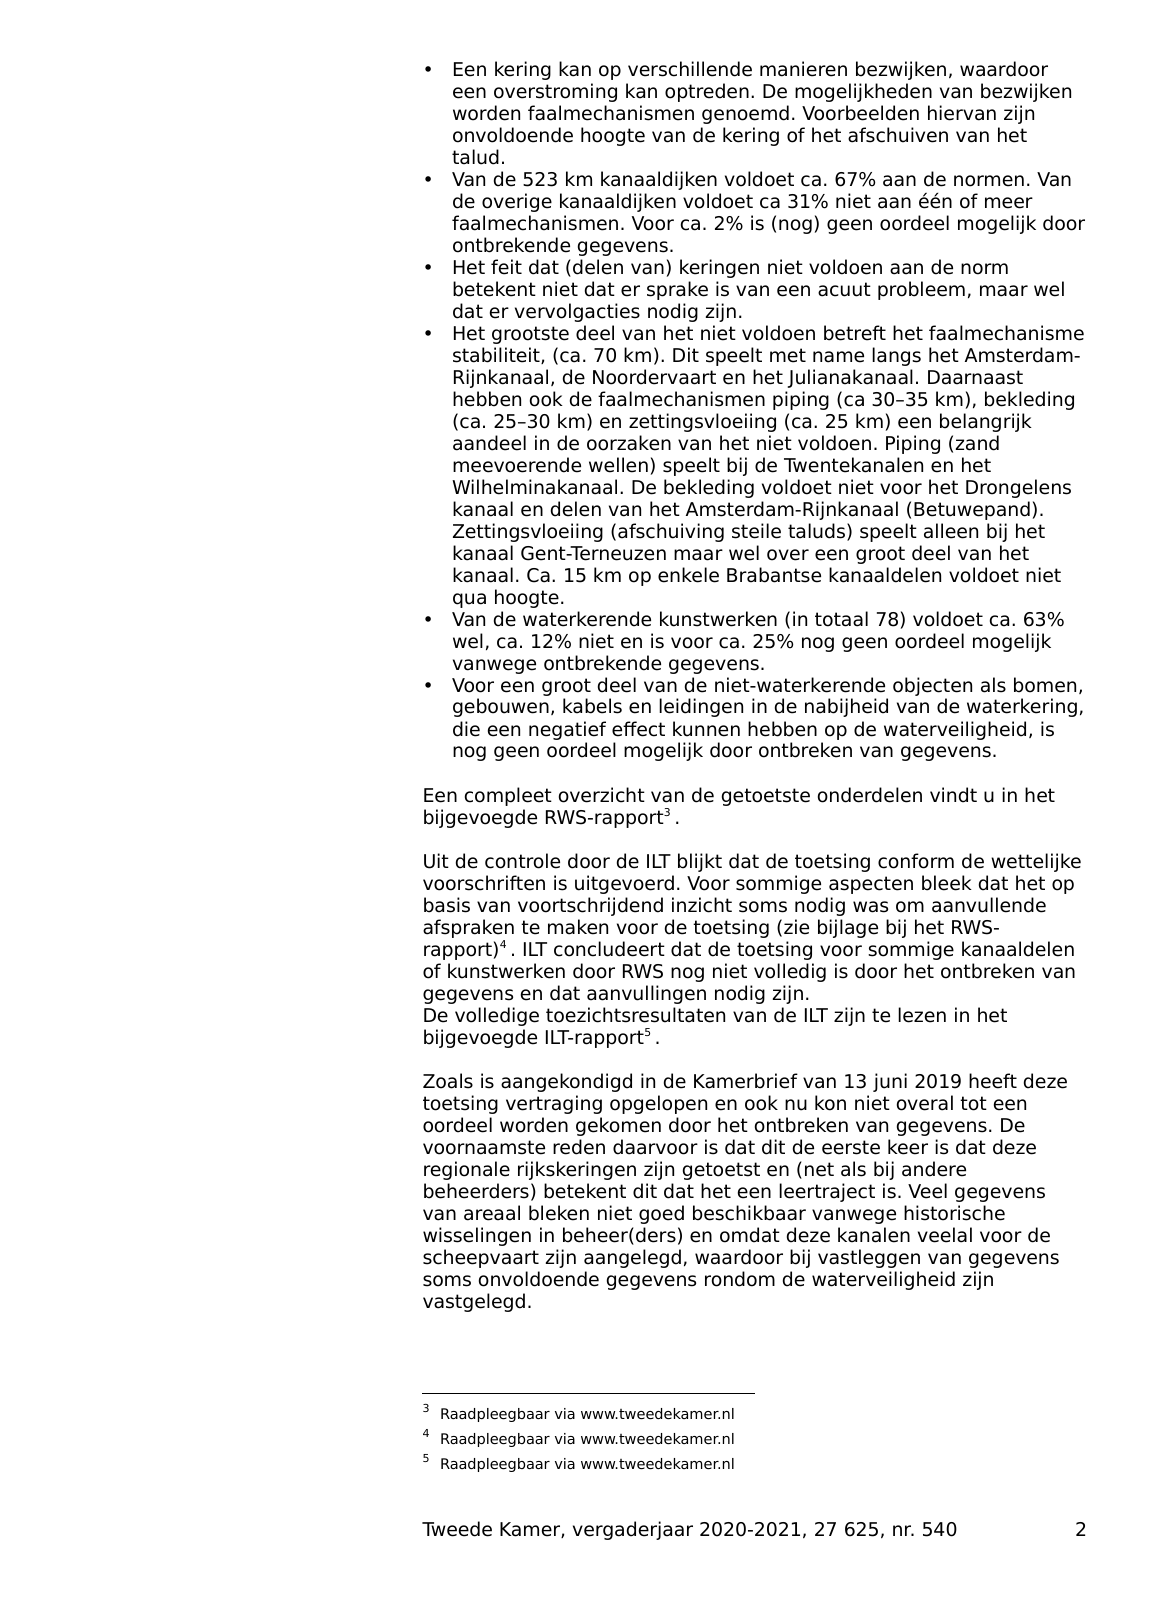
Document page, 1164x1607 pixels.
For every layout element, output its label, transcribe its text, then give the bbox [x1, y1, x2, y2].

text Uit de controle door de ILT blijkt dat de toetsing conform de wettelijke voorschriften is uitgevoerd. Voor sommige aspecten bleek dat het op basis van voortschrijdend inzicht soms nodig was om aanvullende afspraken te maken voor de toetsing (zie bijlage bij het RWS-rapport). ILT concludeert dat de toetsing voor sommige kanaaldelen of kunstwerken door RWS nog niet volledig is door het ontbreken van gegevens en dat aanvullingen nodig zijn. [422, 851, 1087, 1004]
text Raadpleegbaar via www.tweedekamer.nl [422, 1402, 1087, 1424]
text Een compleet overzicht van de getoetste onderdelen vindt u in het bijgevoegde RWS-rapport. [422, 784, 1087, 828]
text • Voor een groot deel van de niet-waterkerende objecten als bomen, gebouwen, kabels en leidingen in de nabijheid van de waterkering, die een negatief effect kunnen hebben op de waterveiligheid, is nog geen oordeel mogelijk door ontbreken van gegevens. [422, 674, 1087, 762]
text • Van de 523 km kanaaldijken voldoet ca. 67% aan de normen. Van de overige kanaaldijken voldoet ca 31% niet aan één of meer faalmechanismen. Voor ca. 2% is (nog) geen oordeel mogelijk door ontbrekende gegevens. [422, 169, 1087, 257]
text • Een kering kan op verschillende manieren bezwijken, waardoor een overstroming kan optreden. De mogelijkheden van bezwijken worden faalmechanismen genoemd. Voorbeelden hiervan zijn onvoldoende hoogte van de kering of het afschuiven van het talud. [422, 59, 1087, 169]
text Raadpleegbaar via www.tweedekamer.nl [422, 1452, 1087, 1474]
text • Het grootste deel van het niet voldoen betreft het faalmechanisme stabiliteit, (ca. 70 km). Dit speelt met name langs het Amsterdam-Rijnkanaal, de Noordervaart en het Julianakanaal. Daarnaast hebben ook de faalmechanismen piping (ca 30–35 km), bekleding (ca. 25–30 km) en zettingsvloeiing (ca. 25 km) een belangrijk aandeel in de oorzaken van het niet voldoen. Piping (zand meevoerende wellen) speelt bij de Twentekanalen en het Wilhelminakanaal. De bekleding voldoet niet voor het Drongelens kanaal en delen van het Amsterdam-Rijnkanaal (Betuwepand). Zettingsvloeiing (afschuiving steile taluds) speelt alleen bij het kanaal Gent-Terneuzen maar wel over een groot deel van het kanaal. Ca. 15 km op enkele Brabantse kanaaldelen voldoet niet qua hoogte. [422, 323, 1087, 608]
text • Het feit dat (delen van) keringen niet voldoen aan de norm betekent niet dat er sprake is van een acuut probleem, maar wel dat er vervolgacties nodig zijn. [422, 257, 1087, 323]
text Raadpleegbaar via www.tweedekamer.nl [422, 1427, 1087, 1449]
text • Van de waterkerende kunstwerken (in totaal 78) voldoet ca. 63% wel, ca. 12% niet en is voor ca. 25% nog geen oordeel mogelijk vanwege ontbrekende gegevens. [422, 608, 1087, 674]
text Zoals is aangekondigd in de Kamerbrief van 13 juni 2019 heeft deze toetsing vertraging opgelopen en ook nu kon niet overal tot een oordeel worden gekomen door het ontbreken van gegevens. De voornaamste reden daarvoor is dat dit de eerste keer is dat deze regionale rijkskeringen zijn getoetst en (net als bij andere beheerders) betekent dit dat het een leertraject is. Veel gegevens van areaal bleken niet goed beschikbaar vanwege historische wisselingen in beheer(ders) en omdat deze kanalen veelal voor de scheepvaart zijn aangelegd, waardoor bij vastleggen van gegevens soms onvoldoende gegevens rondom de waterveiligheid zijn vastgelegd. [422, 1071, 1087, 1312]
text De volledige toezichtsresultaten van de ILT zijn te lezen in het bijgevoegde ILT-rapport. [422, 1004, 1087, 1048]
